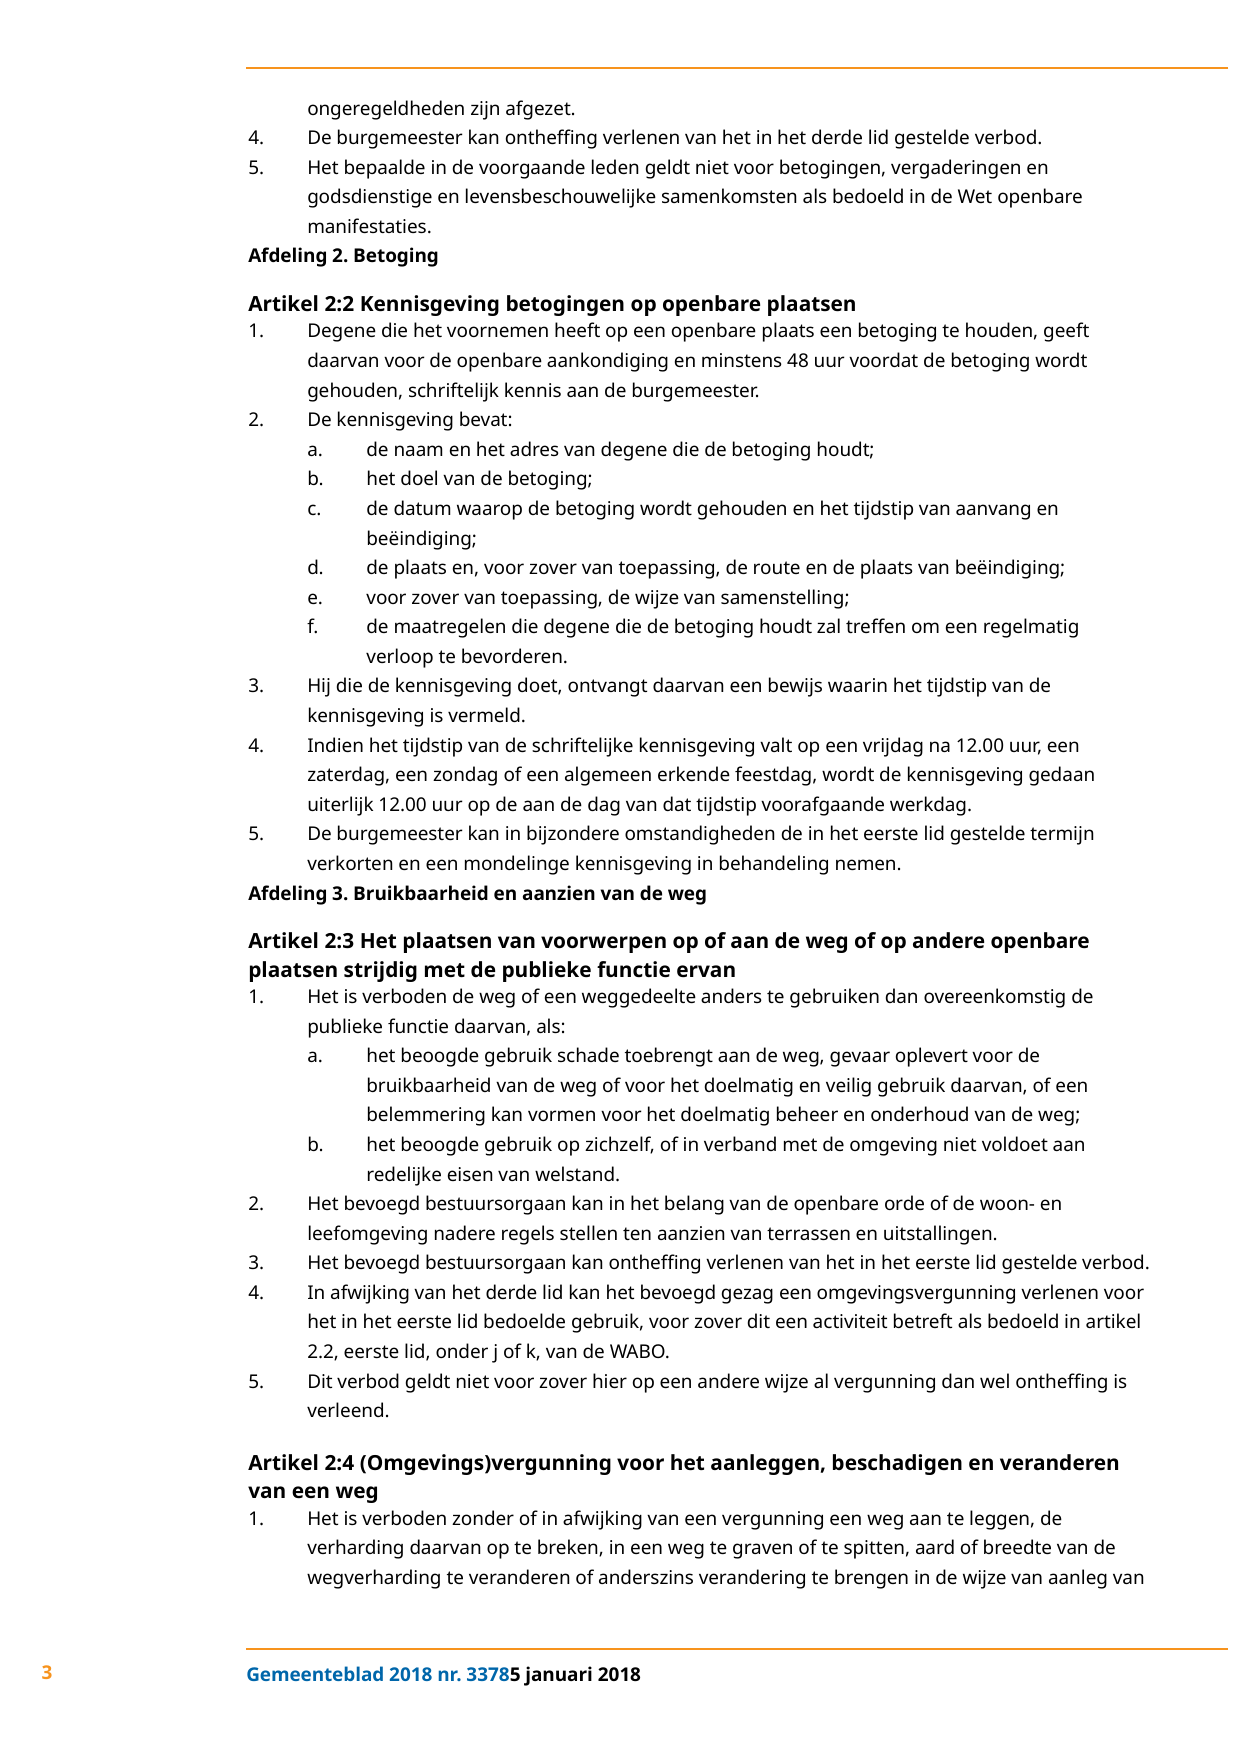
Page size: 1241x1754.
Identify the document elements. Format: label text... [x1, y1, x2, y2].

list De burgemeester kan in bijzondere omstandigheden de in het eerste lid gestelde termijn verkorten en een mondelinge kennisgeving in behandeling nemen. [248, 821, 1152, 876]
list Degene die het voornemen heeft op een openbare plaats een betoging te houden, geeft daarvan voor de openbare aankondiging en minstens 48 uur voordat de betoging wordt gehouden, schriftelijk kennis aan de burgemeester. [248, 318, 1152, 403]
list Het bepaalde in de voorgaande leden geldt niet voor betogingen, vergaderingen en godsdienstige en levensbeschouwelijke samenkomsten als bedoeld in de Wet openbare manifestaties. [248, 154, 1152, 239]
list voor zover van toepassing, de wijze van samenstelling; [307, 584, 1152, 610]
list Het bevoegd bestuursorgaan kan in het belang van de openbare orde of de woon- en leefomgeving nadere regels stellen ten aanzien van terrassen en uitstallingen. [248, 1190, 1152, 1246]
list In afwijking van het derde lid kan het bevoegd gezag een omgevingsvergunning verlenen voor het in het eerste lid bedoelde gebruik, voor zover dit een activiteit betreft als bedoeld in artikel 2.2, eerste lid, onder j of k, van de WABO. [248, 1279, 1152, 1364]
text Afdeling 2. Betoging [248, 243, 1152, 268]
list het beoogde gebruik schade toebrengt aan de weg, gevaar oplevert voor de bruikbaarheid van de weg of voor het doelmatig en veilig gebruik daarvan, of een belemmering kan vormen voor het doelmatig beheer en onderhoud van de weg; [307, 1042, 1152, 1127]
list Indien het tijdstip van de schriftelijke kennisgeving valt op een vrijdag na 12.00 uur, een zaterdag, een zondag of een algemeen erkende feestdag, wordt de kennisgeving gedaan uiterlijk 12.00 uur op de aan de dag van dat tijdstip voorafgaande werkdag. [248, 732, 1152, 817]
list Het is verboden de weg of een weggedeelte anders te gebruiken dan overeenkomstig de publieke functie daarvan, als: [248, 983, 1152, 1038]
list het beoogde gebruik op zichzelf, of in verband met de omgeving niet voldoet aan redelijke eisen van welstand. [307, 1131, 1152, 1186]
text Artikel 2:3 Het plaatsen van voorwerpen op of aan de weg of op andere openbare plaatsen strijdig met de publieke functie ervan [248, 926, 1152, 983]
list Hij die de kennisgeving doet, ontvangt daarvan een bewijs waarin het tijdstip van de kennisgeving is vermeld. [248, 673, 1152, 728]
list de datum waarop de betoging wordt gehouden en het tijdstip van aanvang en beëindiging; [307, 495, 1152, 551]
list Dit verbod geldt niet voor zover hier op een andere wijze al vergunning dan wel ontheffing is verleend. [248, 1368, 1152, 1423]
list de maatregelen die degene die de betoging houdt zal treffen om een regelmatig verloop te bevorderen. [307, 613, 1152, 669]
text Afdeling 3. Bruikbaarheid en aanzien van de weg [248, 880, 1152, 906]
text Artikel 2:4 (Omgevings)vergunning voor het aanleggen, beschadigen en veranderen van een weg [248, 1448, 1152, 1505]
list het doel van de betoging; [307, 466, 1152, 491]
list Het is verboden zonder of in afwijking van een vergunning een weg aan te leggen, de verharding daarvan op te breken, in een weg te graven of te spitten, aard of breedte van de wegverharding te veranderen of anderszins verandering te brengen in de wijze van aanleg van [248, 1505, 1152, 1589]
text Artikel 2:2 Kennisgeving betogingen op openbare plaatsen [248, 289, 1152, 318]
list De kennisgeving bevat: [248, 406, 1152, 432]
list de plaats en, voor zover van toepassing, de route en de plaats van beëindiging; [307, 554, 1152, 580]
list de naam en het adres van degene die de betoging houdt; [307, 436, 1152, 462]
list Het bevoegd bestuursorgaan kan ontheffing verlenen van het in het eerste lid gestelde verbod. [248, 1249, 1152, 1275]
picture [41, 47, 231, 172]
list De burgemeester kan ontheffing verlenen van het in het derde lid gestelde verbod. [248, 124, 1152, 150]
list ongeregeldheden zijn afgezet. [248, 95, 1152, 121]
